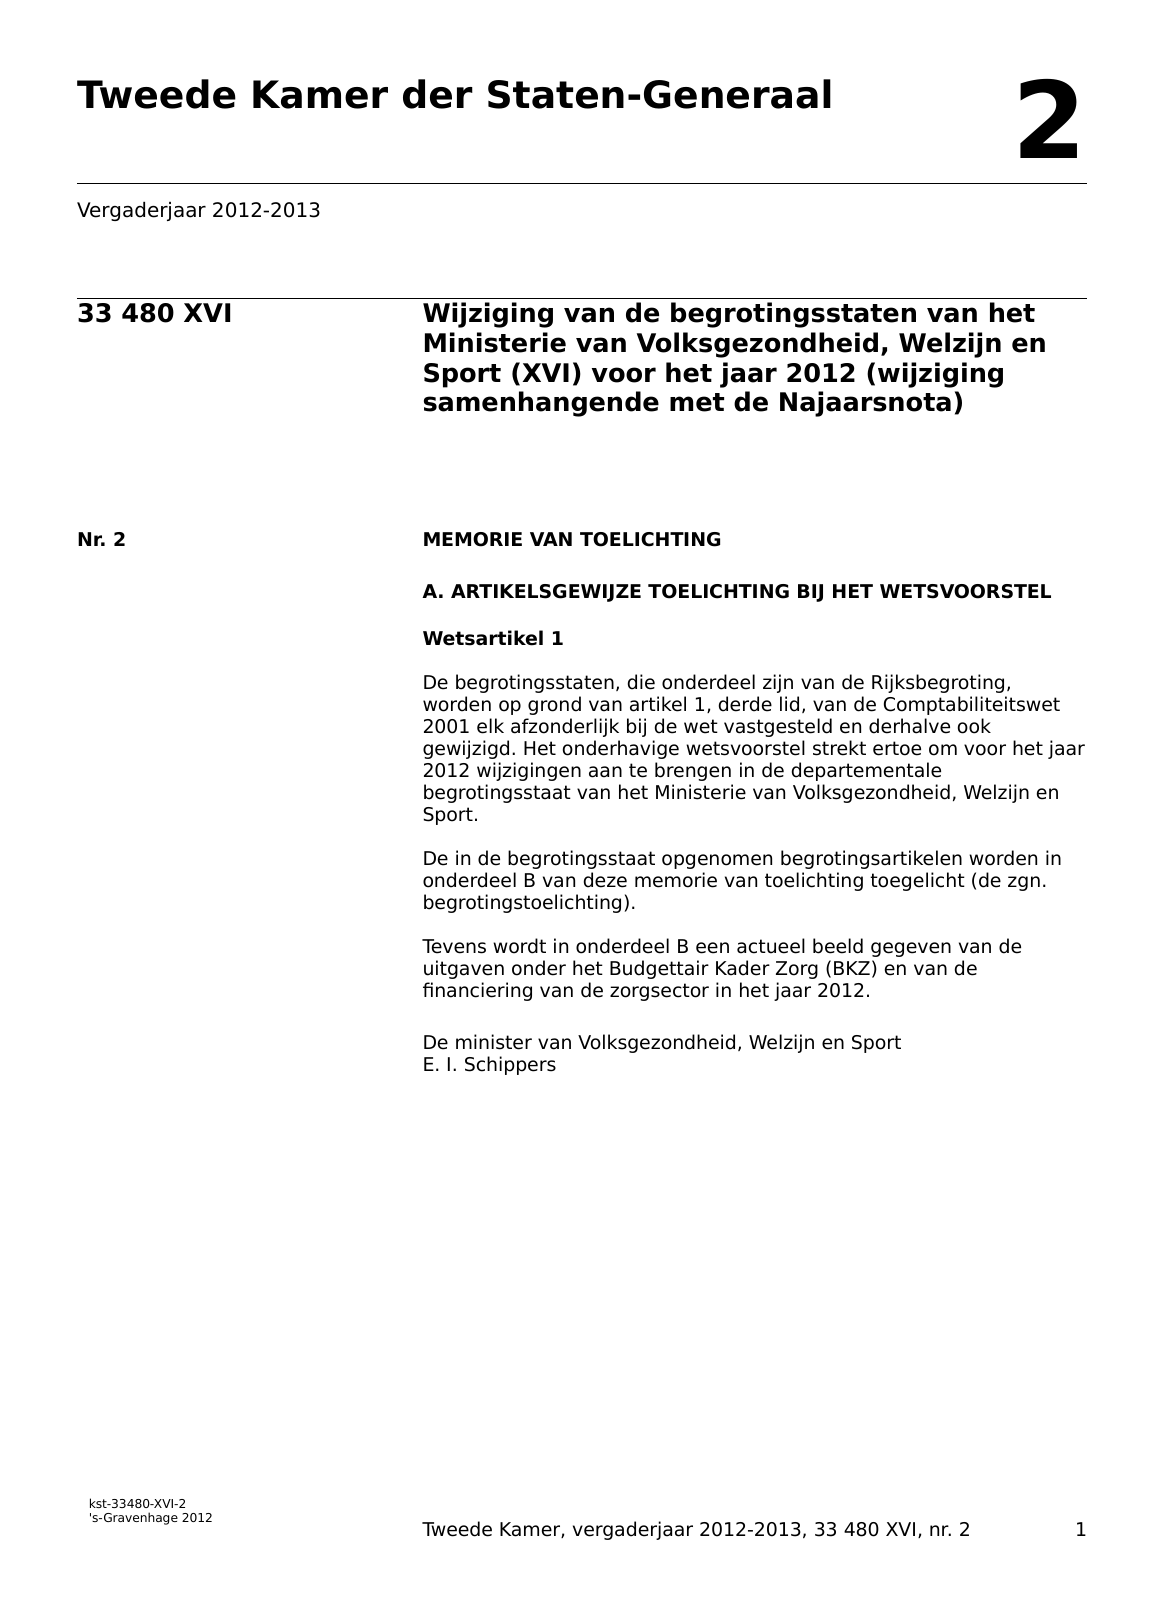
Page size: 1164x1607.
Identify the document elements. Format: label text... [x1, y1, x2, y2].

text De in de begrotingsstaat opgenomen begrotingsartikelen worden in onderdeel B van deze memorie van toelichting toegelicht (de zgn. begrotingstoelichting). [422, 848, 1087, 914]
text 's-Gravenhage 2012 [88, 1511, 323, 1525]
subtitle A. ARTIKELSGEWIJZE TOELICHTING BIJ HET WETSVOORSTEL [422, 581, 1087, 603]
table_cell Vergaderjaar 2012-2013 [77, 184, 1087, 298]
text De minister van Volksgezondheid, Welzijn en Sport E. I. Schippers [422, 1032, 1087, 1076]
text Tevens wordt in onderdeel B een actueel beeld gegeven van de uitgaven onder het Budgettair Kader Zorg (BKZ) en van de financiering van de zorgsector in het jaar 2012. [422, 936, 1087, 1002]
text De begrotingsstaten, die onderdeel zijn van de Rijksbegroting, worden op grond van artikel 1, derde lid, van de Comptabiliteitswet 2001 elk afzonderlijk bij de wet vastgesteld en derhalve ook gewijzigd. Het onderhavige wetsvoorstel strekt ertoe om voor het jaar 2012 wijzigingen aan te brengen in de departementale begrotingsstaat van het Ministerie van Volksgezondheid, Welzijn en Sport. [422, 672, 1087, 826]
subtitle Nr. 2 MEMORIE VAN TOELICHTING [77, 529, 1087, 551]
table_header Tweede Kamer der Staten-Generaal [77, 59, 886, 183]
text kst-33480-XVI-2 [88, 1497, 323, 1511]
subtitle Wetsartikel 1 [422, 628, 1087, 650]
table_header 2 [886, 59, 1087, 183]
subtitle 33 480 XVI Wijziging van de begrotingsstaten van het Ministerie van Volksgezondheid, Welzijn en Sport (XVI) voor het jaar 2012 (wijziging samenhangende met de Najaarsnota) [77, 299, 1087, 418]
